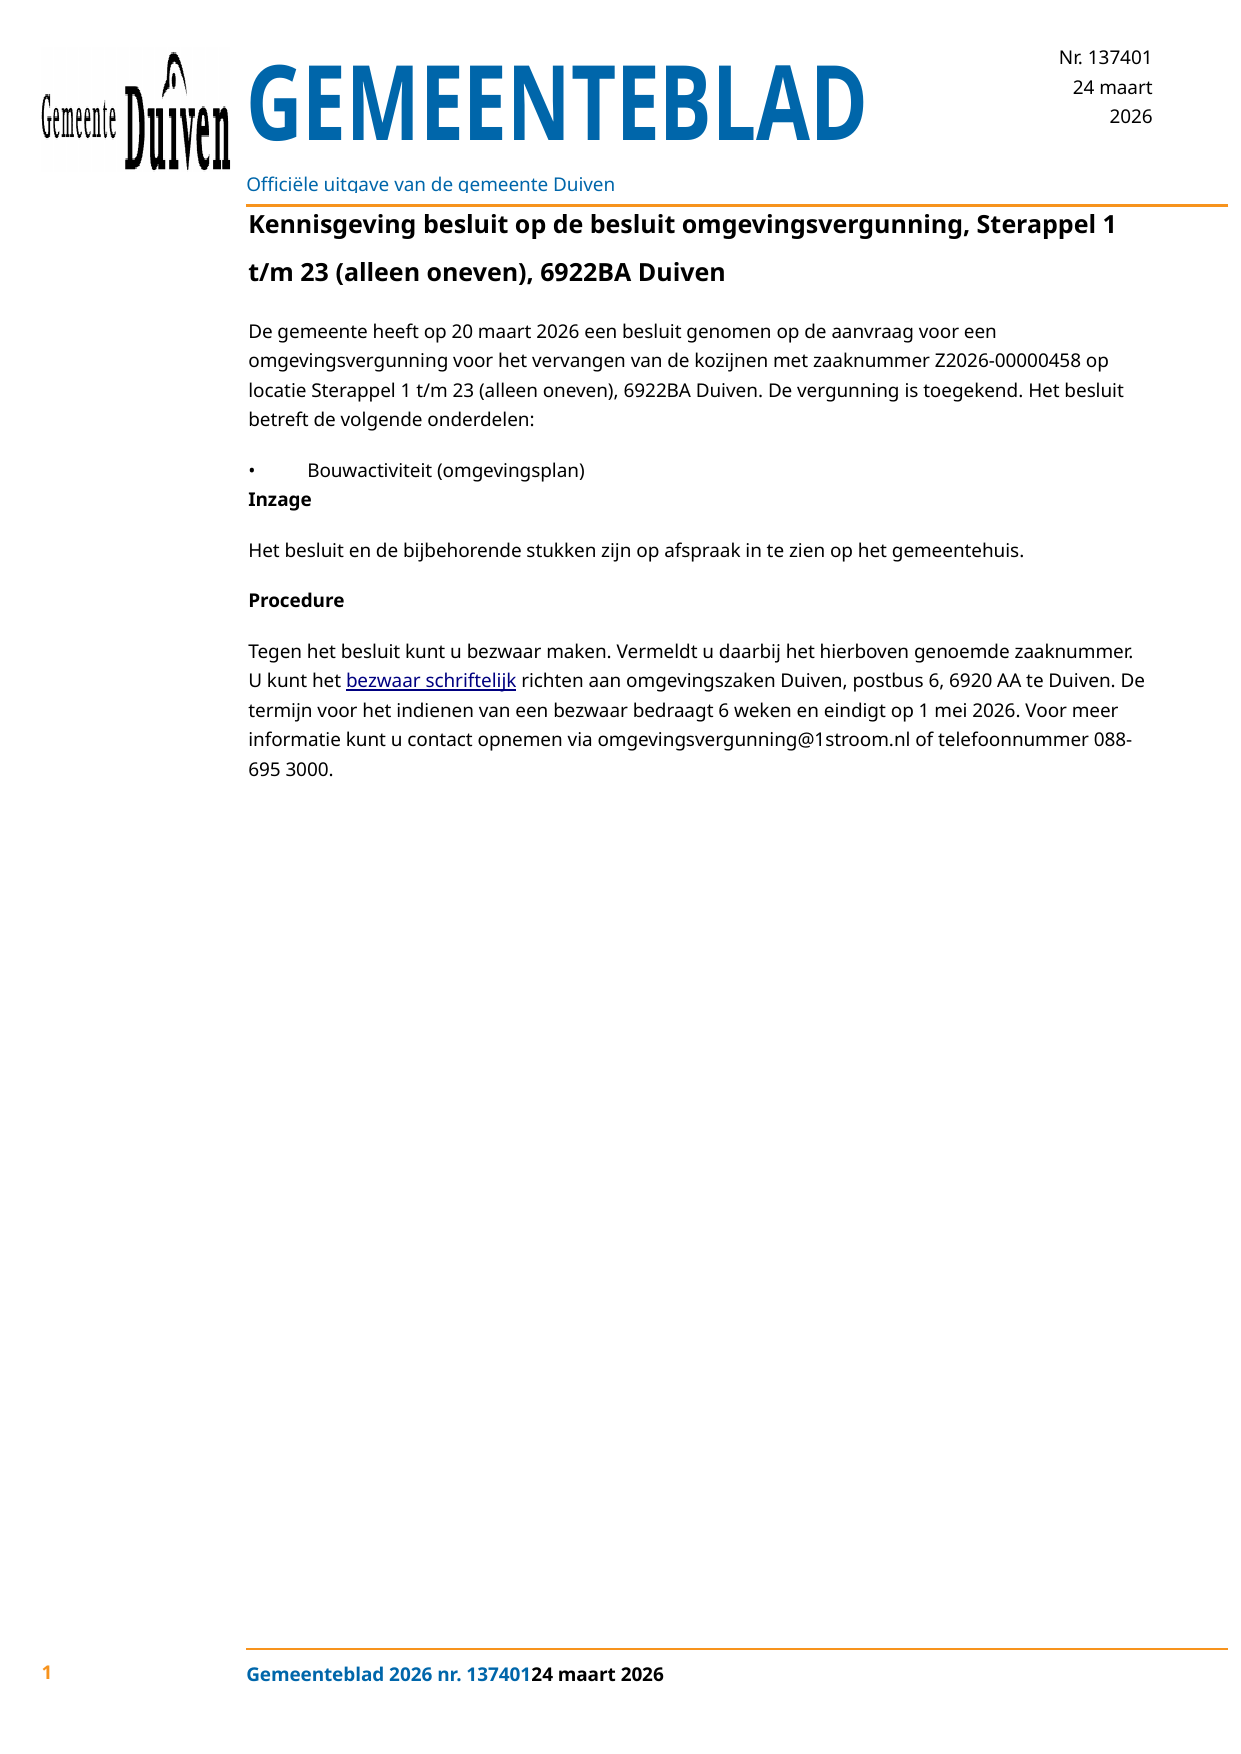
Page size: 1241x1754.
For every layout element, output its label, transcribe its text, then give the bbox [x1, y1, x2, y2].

text Tegen het besluit kunt u bezwaar maken. Vermeldt u daarbij het hierboven genoemde zaaknummer. U kunt het bezwaar schriftelijk richten aan omgevingszaken Duiven, postbus 6, 6920 AA te Duiven. De termijn voor het indienen van een bezwaar bedraagt 6 weken en eindigt op 1 mei 2026. Voor meer informatie kunt u contact opnemen via omgevingsvergunning@1stroom.nl of telefoonnummer 088-695 3000. [248, 638, 1152, 782]
picture [41, 47, 231, 172]
text Procedure [248, 587, 1152, 613]
list Bouwactiviteit (omgevingsplan) [248, 457, 1152, 483]
text Het besluit en de bijbehorende stukken zijn op afspraak in te zien op het gemeentehuis. [248, 537, 1152, 563]
text De gemeente heeft op 20 maart 2026 een besluit genomen op de aanvraag voor een omgevingsvergunning voor het vervangen van de kozijnen met zaaknummer Z2026-00000458 op locatie Sterappel 1 t/m 23 (alleen oneven), 6922BA Duiven. De vergunning is toegekend. Het besluit betreft de volgende onderdelen: [248, 318, 1152, 432]
text Kennisgeving besluit op de besluit omgevingsvergunning, Sterappel 1 t/m 23 (alleen oneven), 6922BA Duiven [248, 207, 1152, 288]
text Inzage [248, 487, 1152, 512]
